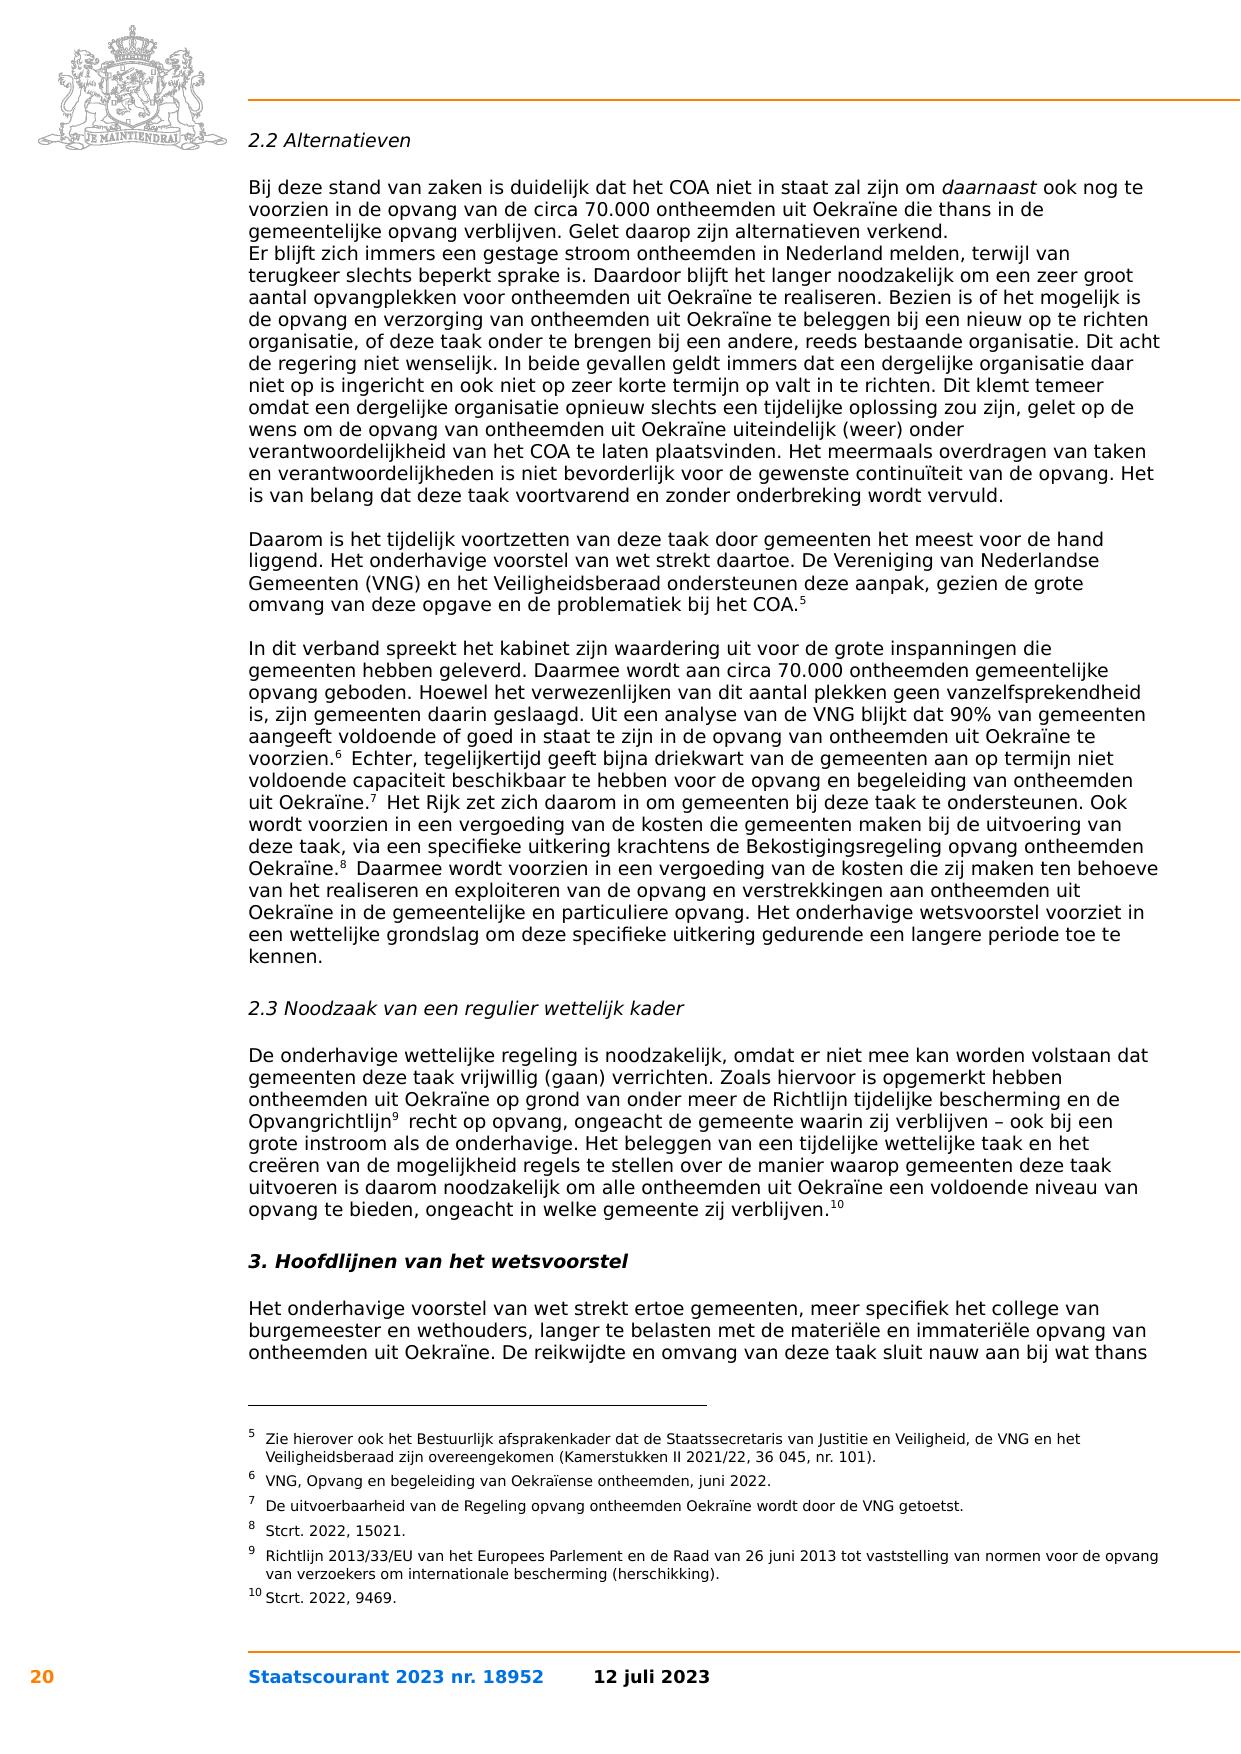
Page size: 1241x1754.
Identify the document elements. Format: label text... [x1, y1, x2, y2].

subtitle 3. Hoofdlijnen van het wetsvoorstel [248, 1251, 1163, 1273]
text VNG, Opvang en begeleiding van Oekraïense ontheemden, juni 2022. [248, 1469, 1163, 1491]
subtitle 2.2 Alternatieven [248, 130, 1163, 152]
subtitle 2.3 Noodzaak van een regulier wettelijk kader [248, 998, 1163, 1020]
picture [38, 25, 227, 150]
text Stcrt. 2022, 15021. [248, 1519, 1163, 1541]
text Het onderhavige voorstel van wet strekt ertoe gemeenten, meer specifiek het college van burgemeester en wethouders, langer te belasten met de materiële en immateriële opvang van ontheemden uit Oekraïne. De reikwijdte en omvang van deze taak sluit nauw aan bij wat thans [248, 1298, 1163, 1364]
text Richtlijn 2013/33/EU van het Europees Parlement en de Raad van 26 juni 2013 tot vaststelling van normen voor de opvang van verzoekers om internationale bescherming (herschikking). [248, 1544, 1163, 1583]
text In dit verband spreekt het kabinet zijn waardering uit voor de grote inspanningen die gemeenten hebben geleverd. Daarmee wordt aan circa 70.000 ontheemden gemeentelijke opvang geboden. Hoewel het verwezenlijken van dit aantal plekken geen vanzelfsprekendheid is, zijn gemeenten daarin geslaagd. Uit een analyse van de VNG blijkt dat 90% van gemeenten aangeeft voldoende of goed in staat te zijn in de opvang van ontheemden uit Oekraïne te voorzien. Echter, tegelijkertijd geeft bijna driekwart van de gemeenten aan op termijn niet voldoende capaciteit beschikbaar te hebben voor de opvang en begeleiding van ontheemden uit Oekraïne. Het Rijk zet zich daarom in om gemeenten bij deze taak te ondersteunen. Ook wordt voorzien in een vergoeding van de kosten die gemeenten maken bij de uitvoering van deze taak, via een specifieke uitkering krachtens de Bekostigingsregeling opvang ontheemden Oekraïne. Daarmee wordt voorzien in een vergoeding van de kosten die zij maken ten behoeve van het realiseren en exploiteren van de opvang en verstrekkingen aan ontheemden uit Oekraïne in de gemeentelijke en particuliere opvang. Het onderhavige wetsvoorstel voorziet in een wettelijke grondslag om deze specifieke uitkering gedurende een langere periode toe te kennen. [248, 638, 1163, 968]
text Bij deze stand van zaken is duidelijk dat het COA niet in staat zal zijn om daarnaast ook nog te voorzien in de opvang van de circa 70.000 ontheemden uit Oekraïne die thans in de gemeentelijke opvang verblijven. Gelet daarop zijn alternatieven verkend. [248, 177, 1163, 243]
text Zie hierover ook het Bestuurlijk afsprakenkader dat de Staatssecretaris van Justitie en Veiligheid, de VNG en het Veiligheidsberaad zijn overeengekomen (Kamerstukken II 2021/22, 36 045, nr. 101). [248, 1427, 1163, 1466]
text Daarom is het tijdelijk voortzetten van deze taak door gemeenten het meest voor de hand liggend. Het onderhavige voorstel van wet strekt daartoe. De Vereniging van Nederlandse Gemeenten (VNG) en het Veiligheidsberaad ondersteunen deze aanpak, gezien de grote omvang van deze opgave en de problematiek bij het COA. [248, 528, 1163, 616]
text De uitvoerbaarheid van de Regeling opvang ontheemden Oekraïne wordt door de VNG getoetst. [248, 1494, 1163, 1516]
text Er blijft zich immers een gestage stroom ontheemden in Nederland melden, terwijl van terugkeer slechts beperkt sprake is. Daardoor blijft het langer noodzakelijk om een zeer groot aantal opvangplekken voor ontheemden uit Oekraïne te realiseren. Bezien is of het mogelijk is de opvang en verzorging van ontheemden uit Oekraïne te beleggen bij een nieuw op te richten organisatie, of deze taak onder te brengen bij een andere, reeds bestaande organisatie. Dit acht de regering niet wenselijk. In beide gevallen geldt immers dat een dergelijke organisatie daar niet op is ingericht en ook niet op zeer korte termijn op valt in te richten. Dit klemt temeer omdat een dergelijke organisatie opnieuw slechts een tijdelijke oplossing zou zijn, gelet op de wens om de opvang van ontheemden uit Oekraïne uiteindelijk (weer) onder verantwoordelijkheid van het COA te laten plaatsvinden. Het meermaals overdragen van taken en verantwoordelijkheden is niet bevorderlijk voor de gewenste continuïteit van de opvang. Het is van belang dat deze taak voortvarend en zonder onderbreking wordt vervuld. [248, 243, 1163, 507]
text Stcrt. 2022, 9469. [248, 1586, 1163, 1608]
text De onderhavige wettelijke regeling is noodzakelijk, omdat er niet mee kan worden volstaan dat gemeenten deze taak vrijwillig (gaan) verrichten. Zoals hiervoor is opgemerkt hebben ontheemden uit Oekraïne op grond van onder meer de Richtlijn tijdelijke bescherming en de Opvangrichtlijn recht op opvang, ongeacht de gemeente waarin zij verblijven – ook bij een grote instroom als de onderhavige. Het beleggen van een tijdelijke wettelijke taak en het creëren van de mogelijkheid regels te stellen over de manier waarop gemeenten deze taak uitvoeren is daarom noodzakelijk om alle ontheemden uit Oekraïne een voldoende niveau van opvang te bieden, ongeacht in welke gemeente zij verblijven. [248, 1045, 1163, 1221]
